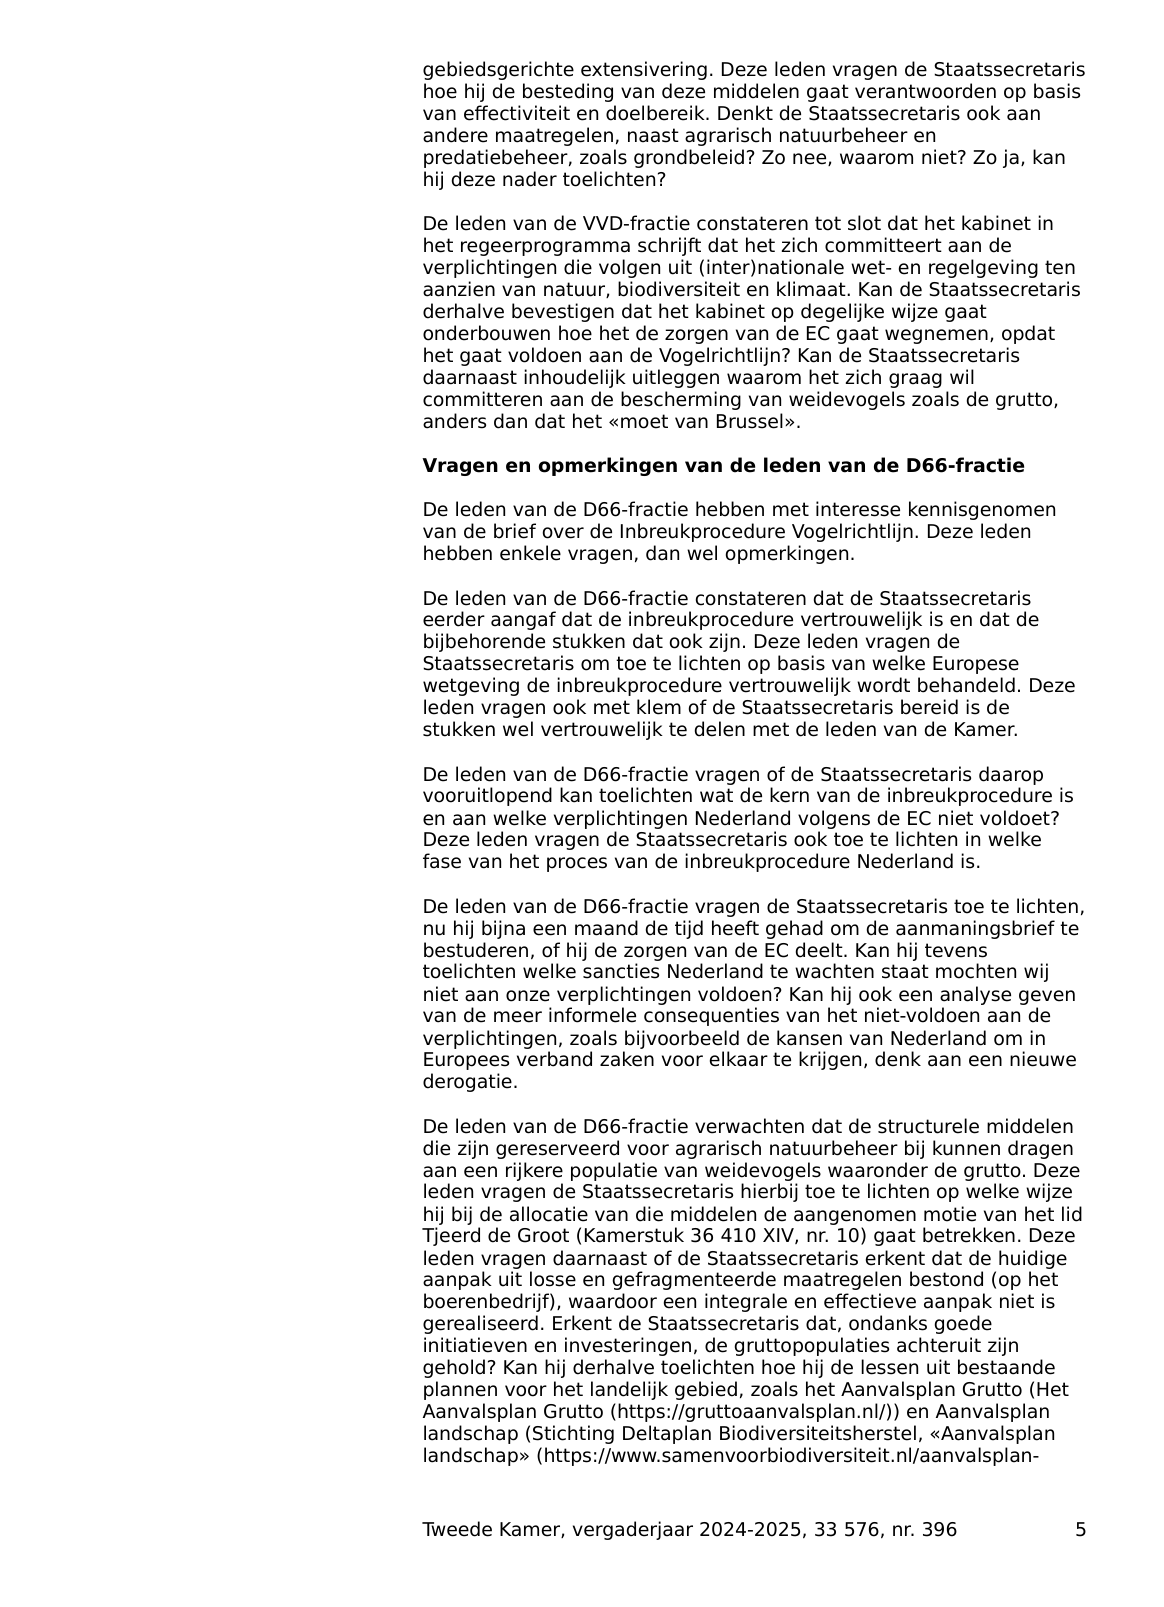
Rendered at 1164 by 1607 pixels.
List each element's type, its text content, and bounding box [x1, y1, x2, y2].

subtitle Vragen en opmerkingen van de leden van de D66-fractie [422, 455, 1087, 477]
text De leden van de D66-fractie vragen de Staatssecretaris toe te lichten, nu hij bijna een maand de tijd heeft gehad om de aanmaningsbrief te bestuderen, of hij de zorgen van de EC deelt. Kan hij tevens toelichten welke sancties Nederland te wachten staat mochten wij niet aan onze verplichtingen voldoen? Kan hij ook een analyse geven van de meer informele consequenties van het niet-voldoen aan de verplichtingen, zoals bijvoorbeeld de kansen van Nederland om in Europees verband zaken voor elkaar te krijgen, denk aan een nieuwe derogatie. [422, 896, 1087, 1093]
text De leden van de D66-fractie verwachten dat de structurele middelen die zijn gereserveerd voor agrarisch natuurbeheer bij kunnen dragen aan een rijkere populatie van weidevogels waaronder de grutto. Deze leden vragen de Staatssecretaris hierbij toe te lichten op welke wijze hij bij de allocatie van die middelen de aangenomen motie van het lid Tjeerd de Groot (Kamerstuk 36 410 XIV, nr. 10) gaat betrekken. Deze leden vragen daarnaast of de Staatssecretaris erkent dat de huidige aanpak uit losse en gefragmenteerde maatregelen bestond (op het boerenbedrijf), waardoor een integrale en effectieve aanpak niet is gerealiseerd. Erkent de Staatssecretaris dat, ondanks goede initiatieven en investeringen, de gruttopopulaties achteruit zijn gehold? Kan hij derhalve toelichten hoe hij de lessen uit bestaande plannen voor het landelijk gebied, zoals het Aanvalsplan Grutto (Het Aanvalsplan Grutto (https://gruttoaanvalsplan.nl/)) en Aanvalsplan landschap (Stichting Deltaplan Biodiversiteitsherstel, «Aanvalsplan landschap» (https://www.samenvoorbiodiversiteit.nl/aanvalsplan- [422, 1116, 1087, 1467]
text De leden van de D66-fractie hebben met interesse kennisgenomen van de brief over de Inbreukprocedure Vogelrichtlijn. Deze leden hebben enkele vragen, dan wel opmerkingen. [422, 499, 1087, 565]
text De leden van de D66-fractie vragen of de Staatssecretaris daarop vooruitlopend kan toelichten wat de kern van de inbreukprocedure is en aan welke verplichtingen Nederland volgens de EC niet voldoet? Deze leden vragen de Staatssecretaris ook toe te lichten in welke fase van het proces van de inbreukprocedure Nederland is. [422, 763, 1087, 873]
text De leden van de D66-fractie constateren dat de Staatssecretaris eerder aangaf dat de inbreukprocedure vertrouwelijk is en dat de bijbehorende stukken dat ook zijn. Deze leden vragen de Staatssecretaris om toe te lichten op basis van welke Europese wetgeving de inbreukprocedure vertrouwelijk wordt behandeld. Deze leden vragen ook met klem of de Staatssecretaris bereid is de stukken wel vertrouwelijk te delen met de leden van de Kamer. [422, 587, 1087, 741]
text De leden van de VVD-fractie constateren tot slot dat het kabinet in het regeerprogramma schrijft dat het zich committeert aan de verplichtingen die volgen uit (inter)nationale wet- en regelgeving ten aanzien van natuur, biodiversiteit en klimaat. Kan de Staatssecretaris derhalve bevestigen dat het kabinet op degelijke wijze gaat onderbouwen hoe het de zorgen van de EC gaat wegnemen, opdat het gaat voldoen aan de Vogelrichtlijn? Kan de Staatssecretaris daarnaast inhoudelijk uitleggen waarom het zich graag wil committeren aan de bescherming van weidevogels zoals de grutto, anders dan dat het «moet van Brussel». [422, 213, 1087, 433]
text gebiedsgerichte extensivering. Deze leden vragen de Staatssecretaris hoe hij de besteding van deze middelen gaat verantwoorden op basis van effectiviteit en doelbereik. Denkt de Staatssecretaris ook aan andere maatregelen, naast agrarisch natuurbeheer en predatiebeheer, zoals grondbeleid? Zo nee, waarom niet? Zo ja, kan hij deze nader toelichten? [422, 59, 1087, 191]
